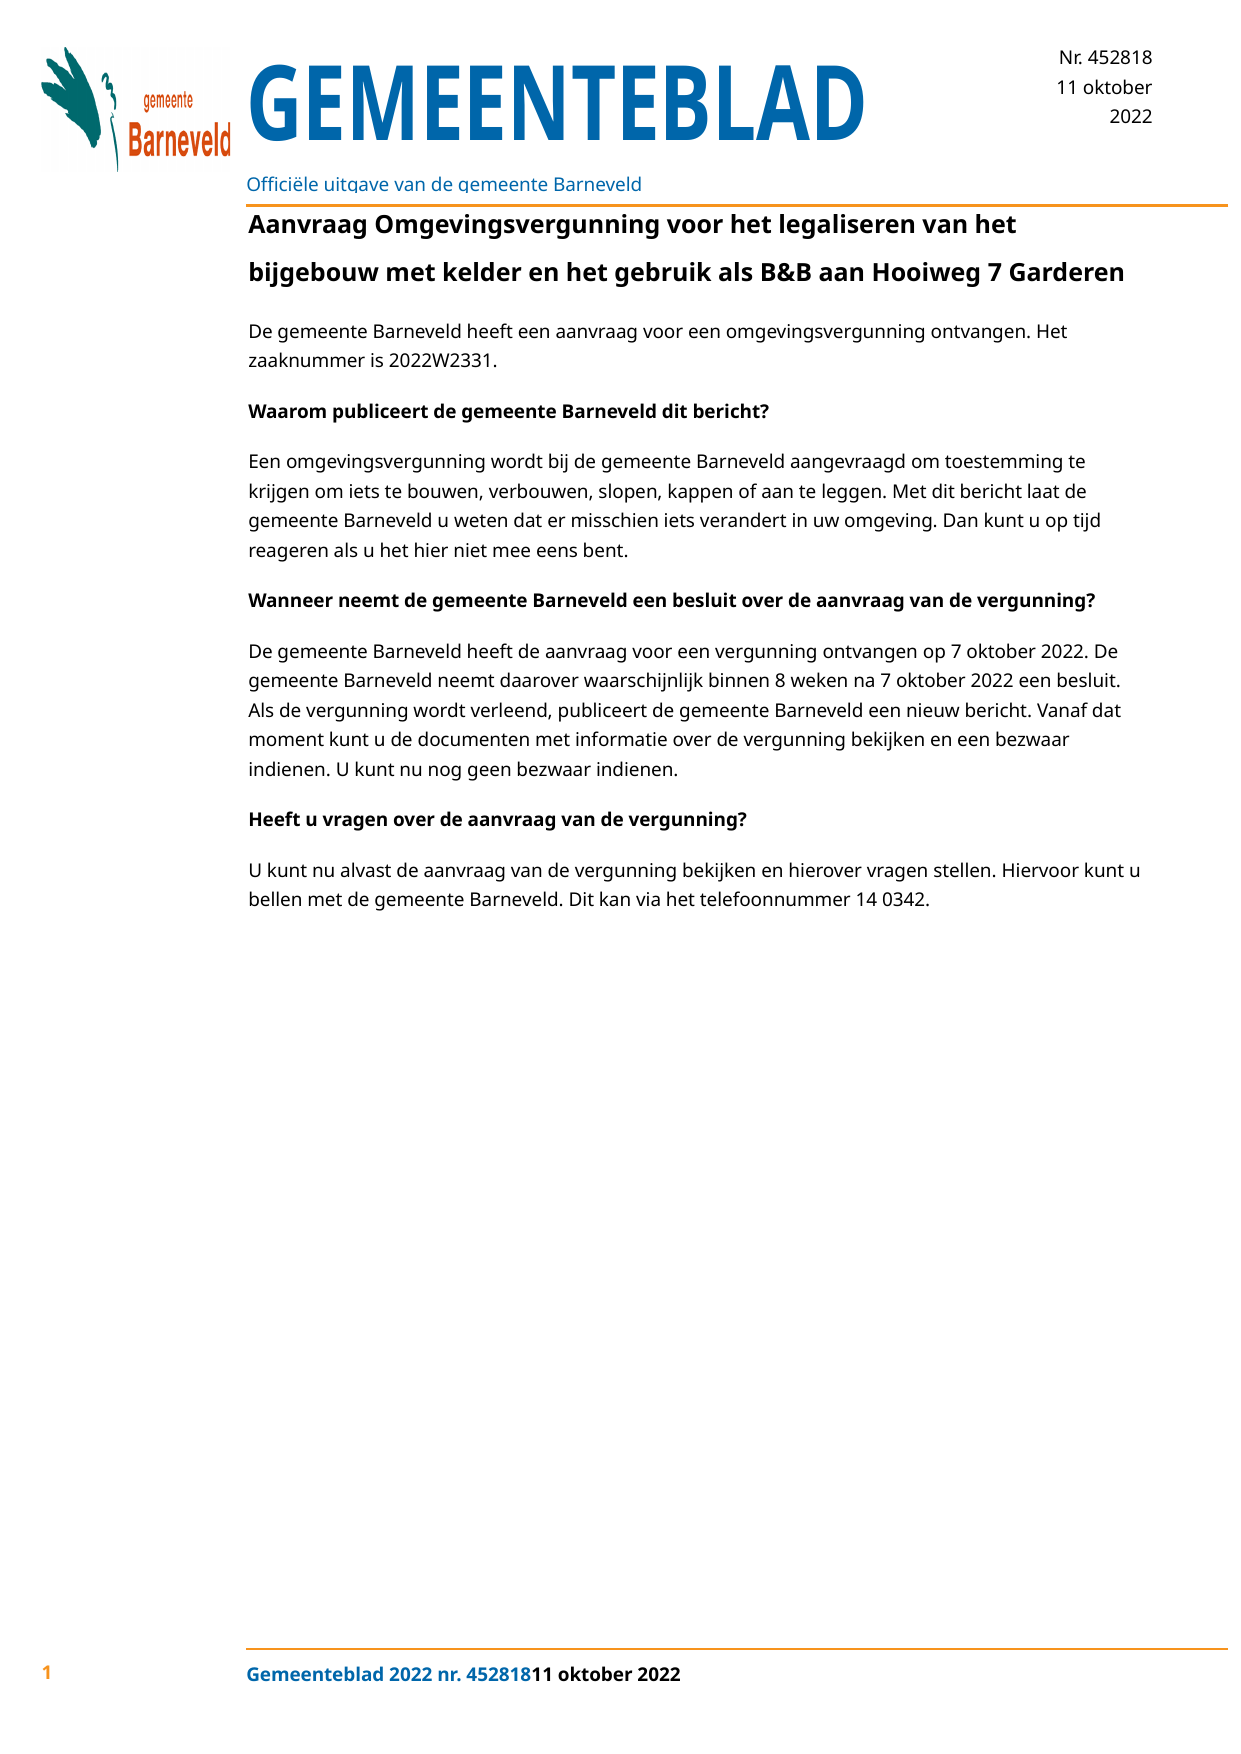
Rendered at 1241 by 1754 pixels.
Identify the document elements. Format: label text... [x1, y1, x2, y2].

picture [41, 47, 231, 172]
text Heeft u vragen over de aanvraag van de vergunning? [248, 807, 1152, 832]
text Wanneer neemt de gemeente Barneveld een besluit over de aanvraag van de vergunning? [248, 587, 1152, 613]
text Waarom publiceert de gemeente Barneveld dit bericht? [248, 398, 1152, 424]
text De gemeente Barneveld heeft de aanvraag voor een vergunning ontvangen op 7 oktober 2022. De gemeente Barneveld neemt daarover waarschijnlijk binnen 8 weken na 7 oktober 2022 een besluit. Als de vergunning wordt verleend, publiceert de gemeente Barneveld een nieuw bericht. Vanaf dat moment kunt u de documenten met informatie over de vergunning bekijken en een bezwaar indienen. U kunt nu nog geen bezwaar indienen. [248, 638, 1152, 782]
text Aanvraag Omgevingsvergunning voor het legaliseren van het bijgebouw met kelder en het gebruik als B&B aan Hooiweg 7 Garderen [248, 207, 1152, 288]
text De gemeente Barneveld heeft een aanvraag voor een omgevingsvergunning ontvangen. Het zaaknummer is 2022W2331. [248, 318, 1152, 373]
text U kunt nu alvast de aanvraag van de vergunning bekijken en hierover vragen stellen. Hiervoor kunt u bellen met de gemeente Barneveld. Dit kan via het telefoonnummer 14 0342. [248, 857, 1152, 912]
text Een omgevingsvergunning wordt bij de gemeente Barneveld aangevraagd om toestemming te krijgen om iets te bouwen, verbouwen, slopen, kappen of aan te leggen. Met dit bericht laat de gemeente Barneveld u weten dat er misschien iets verandert in uw omgeving. Dan kunt u op tijd reageren als u het hier niet mee eens bent. [248, 448, 1152, 563]
